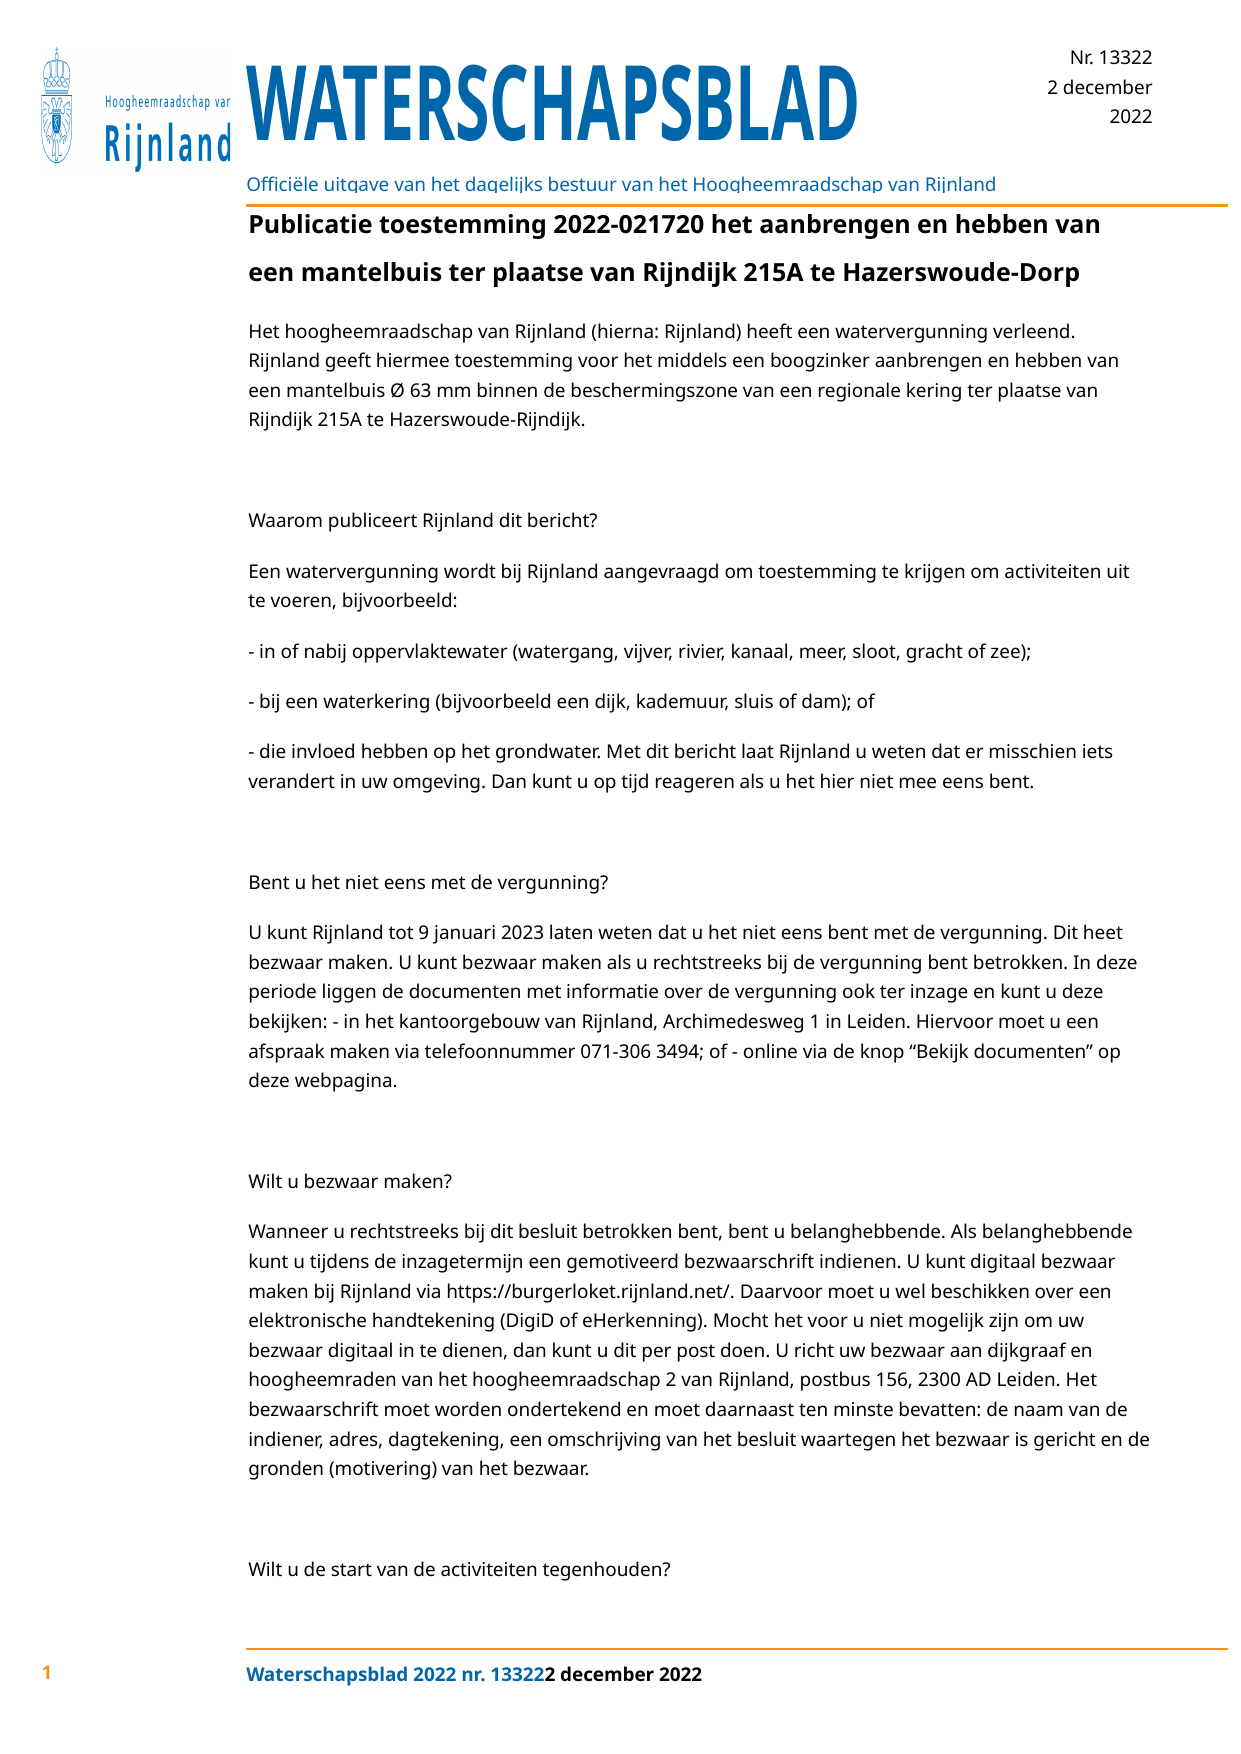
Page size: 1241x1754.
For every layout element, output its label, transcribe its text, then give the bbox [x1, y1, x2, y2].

text Bent u het niet eens met de vergunning? [248, 869, 1152, 895]
text - in of nabij oppervlaktewater (watergang, vijver, rivier, kanaal, meer, sloot, gracht of zee); [248, 638, 1152, 664]
text Publicatie toestemming 2022-021720 het aanbrengen en hebben van een mantelbuis ter plaatse van Rijndijk 215A te Hazerswoude-Dorp [248, 207, 1152, 288]
text Waarom publiceert Rijnland dit bericht? [248, 507, 1152, 533]
picture [41, 47, 231, 172]
text Wilt u bezwaar maken? [248, 1168, 1152, 1194]
text Wilt u de start van de activiteiten tegenhouden? [248, 1556, 1152, 1582]
text Het hoogheemraadschap van Rijnland (hierna: Rijnland) heeft een watervergunning verleend. Rijnland geeft hiermee toestemming voor het middels een boogzinker aanbrengen en hebben van een mantelbuis Ø 63 mm binnen de beschermingszone van een regionale kering ter plaatse van Rijndijk 215A te Hazerswoude-Rijndijk. [248, 318, 1152, 432]
text Een watervergunning wordt bij Rijnland aangevraagd om toestemming te krijgen om activiteiten uit te voeren, bijvoorbeeld: [248, 558, 1152, 613]
text U kunt Rijnland tot 9 januari 2023 laten weten dat u het niet eens bent met de vergunning. Dit heet bezwaar maken. U kunt bezwaar maken als u rechtstreeks bij de vergunning bent betrokken. In deze periode liggen de documenten met informatie over de vergunning ook ter inzage en kunt u deze bekijken: - in het kantoorgebouw van Rijnland, Archimedesweg 1 in Leiden. Hiervoor moet u een afspraak maken via telefoonnummer 071-306 3494; of - online via de knop “Bekijk documenten” op deze webpagina. [248, 919, 1152, 1093]
text - bij een waterkering (bijvoorbeeld een dijk, kademuur, sluis of dam); of [248, 688, 1152, 714]
text Wanneer u rechtstreeks bij dit besluit betrokken bent, bent u belanghebbende. Als belanghebbende kunt u tijdens de inzagetermijn een gemotiveerd bezwaarschrift indienen. U kunt digitaal bezwaar maken bij Rijnland via https://burgerloket.rijnland.net/. Daarvoor moet u wel beschikken over een elektronische handtekening (DigiD of eHerkenning). Mocht het voor u niet mogelijk zijn om uw bezwaar digitaal in te dienen, dan kunt u dit per post doen. U richt uw bezwaar aan dijkgraaf en hoogheemraden van het hoogheemraadschap 2 van Rijnland, postbus 156, 2300 AD Leiden. Het bezwaarschrift moet worden ondertekend en moet daarnaast ten minste bevatten: de naam van de indiener, adres, dagtekening, een omschrijving van het besluit waartegen het bezwaar is gericht en de gronden (motivering) van het bezwaar. [248, 1219, 1152, 1481]
text - die invloed hebben op het grondwater. Met dit bericht laat Rijnland u weten dat er misschien iets verandert in uw omgeving. Dan kunt u op tijd reageren als u het hier niet mee eens bent. [248, 739, 1152, 794]
